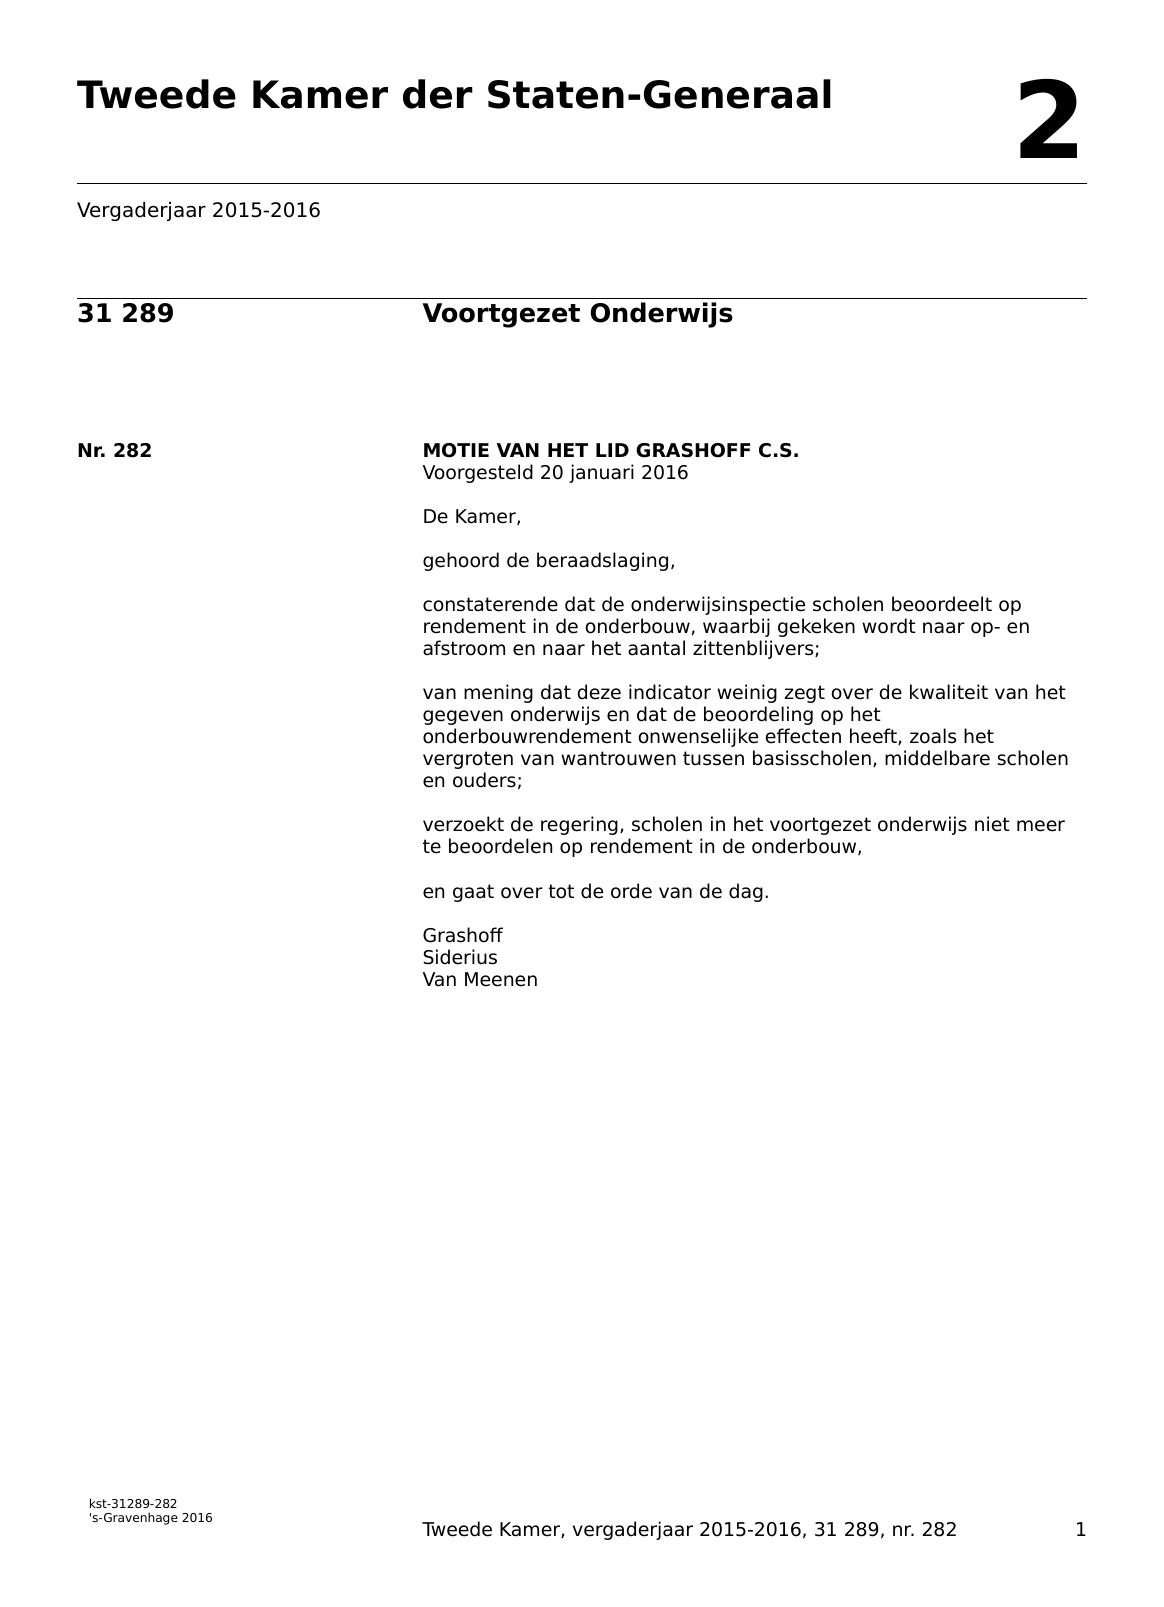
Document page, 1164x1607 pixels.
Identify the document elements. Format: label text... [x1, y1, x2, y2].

table_cell Vergaderjaar 2015-2016 [77, 184, 1087, 298]
text Van Meenen [422, 969, 1087, 991]
table_header 2 [886, 59, 1087, 183]
text van mening dat deze indicator weinig zegt over de kwaliteit van het gegeven onderwijs en dat de beoordeling op het onderbouwrendement onwenselijke effecten heeft, zoals het vergroten van wantrouwen tussen basisscholen, middelbare scholen en ouders; [422, 682, 1087, 792]
subtitle 31 289 Voortgezet Onderwijs [77, 299, 1087, 329]
text Voorgesteld 20 januari 2016 [422, 462, 1087, 484]
text en gaat over tot de orde van de dag. [422, 881, 1087, 902]
subtitle Nr. 282 MOTIE VAN HET LID GRASHOFF C.S. [77, 440, 1087, 462]
text verzoekt de regering, scholen in het voortgezet onderwijs niet meer te beoordelen op rendement in de onderbouw, [422, 814, 1087, 858]
text 's-Gravenhage 2016 [88, 1511, 323, 1525]
text constaterende dat de onderwijsinspectie scholen beoordeelt op rendement in de onderbouw, waarbij gekeken wordt naar op- en afstroom en naar het aantal zittenblijvers; [422, 594, 1087, 660]
text gehoord de beraadslaging, [422, 550, 1087, 572]
table_header Tweede Kamer der Staten-Generaal [77, 59, 886, 183]
text kst-31289-282 [88, 1497, 323, 1511]
text Grashoff [422, 925, 1087, 947]
text De Kamer, [422, 506, 1087, 528]
text Siderius [422, 947, 1087, 969]
